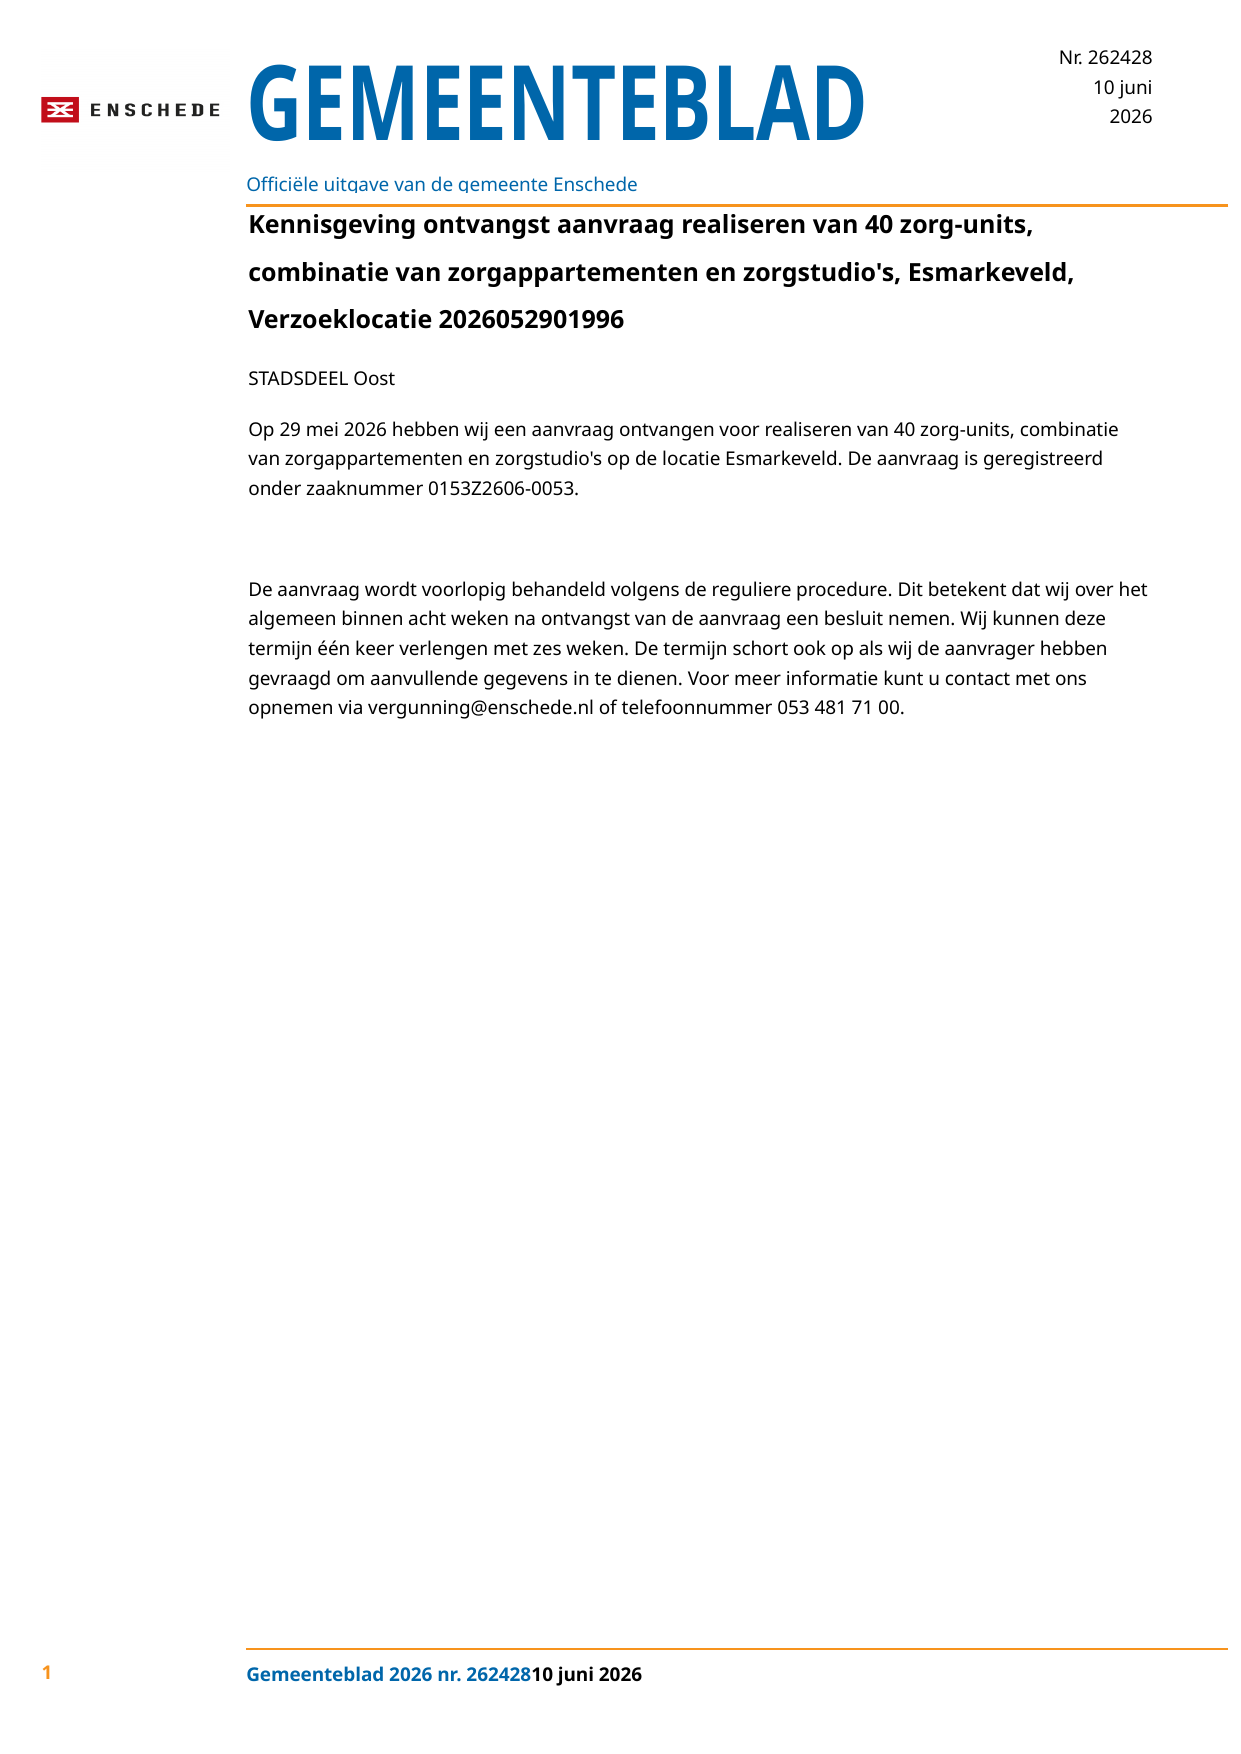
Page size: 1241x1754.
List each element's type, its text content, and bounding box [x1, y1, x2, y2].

picture [41, 47, 231, 172]
text Kennisgeving ontvangst aanvraag realiseren van 40 zorg-units, combinatie van zorgappartementen en zorgstudio's, Esmarkeveld, Verzoeklocatie 2026052901996 [248, 207, 1152, 336]
text De aanvraag wordt voorlopig behandeld volgens de reguliere procedure. Dit betekent dat wij over het algemeen binnen acht weken na ontvangst van de aanvraag een besluit nemen. Wij kunnen deze termijn één keer verlengen met zes weken. De termijn schort ook op als wij de aanvrager hebben gevraagd om aanvullende gegevens in te dienen. Voor meer informatie kunt u contact met ons opnemen via vergunning@enschede.nl of telefoonnummer 053 481 71 00. [248, 576, 1152, 720]
text Op 29 mei 2026 hebben wij een aanvraag ontvangen voor realiseren van 40 zorg-units, combinatie van zorgappartementen en zorgstudio's op de locatie Esmarkeveld. De aanvraag is geregistreerd onder zaaknummer 0153Z2606-0053. [248, 416, 1152, 501]
text STADSDEEL Oost [248, 366, 1152, 391]
